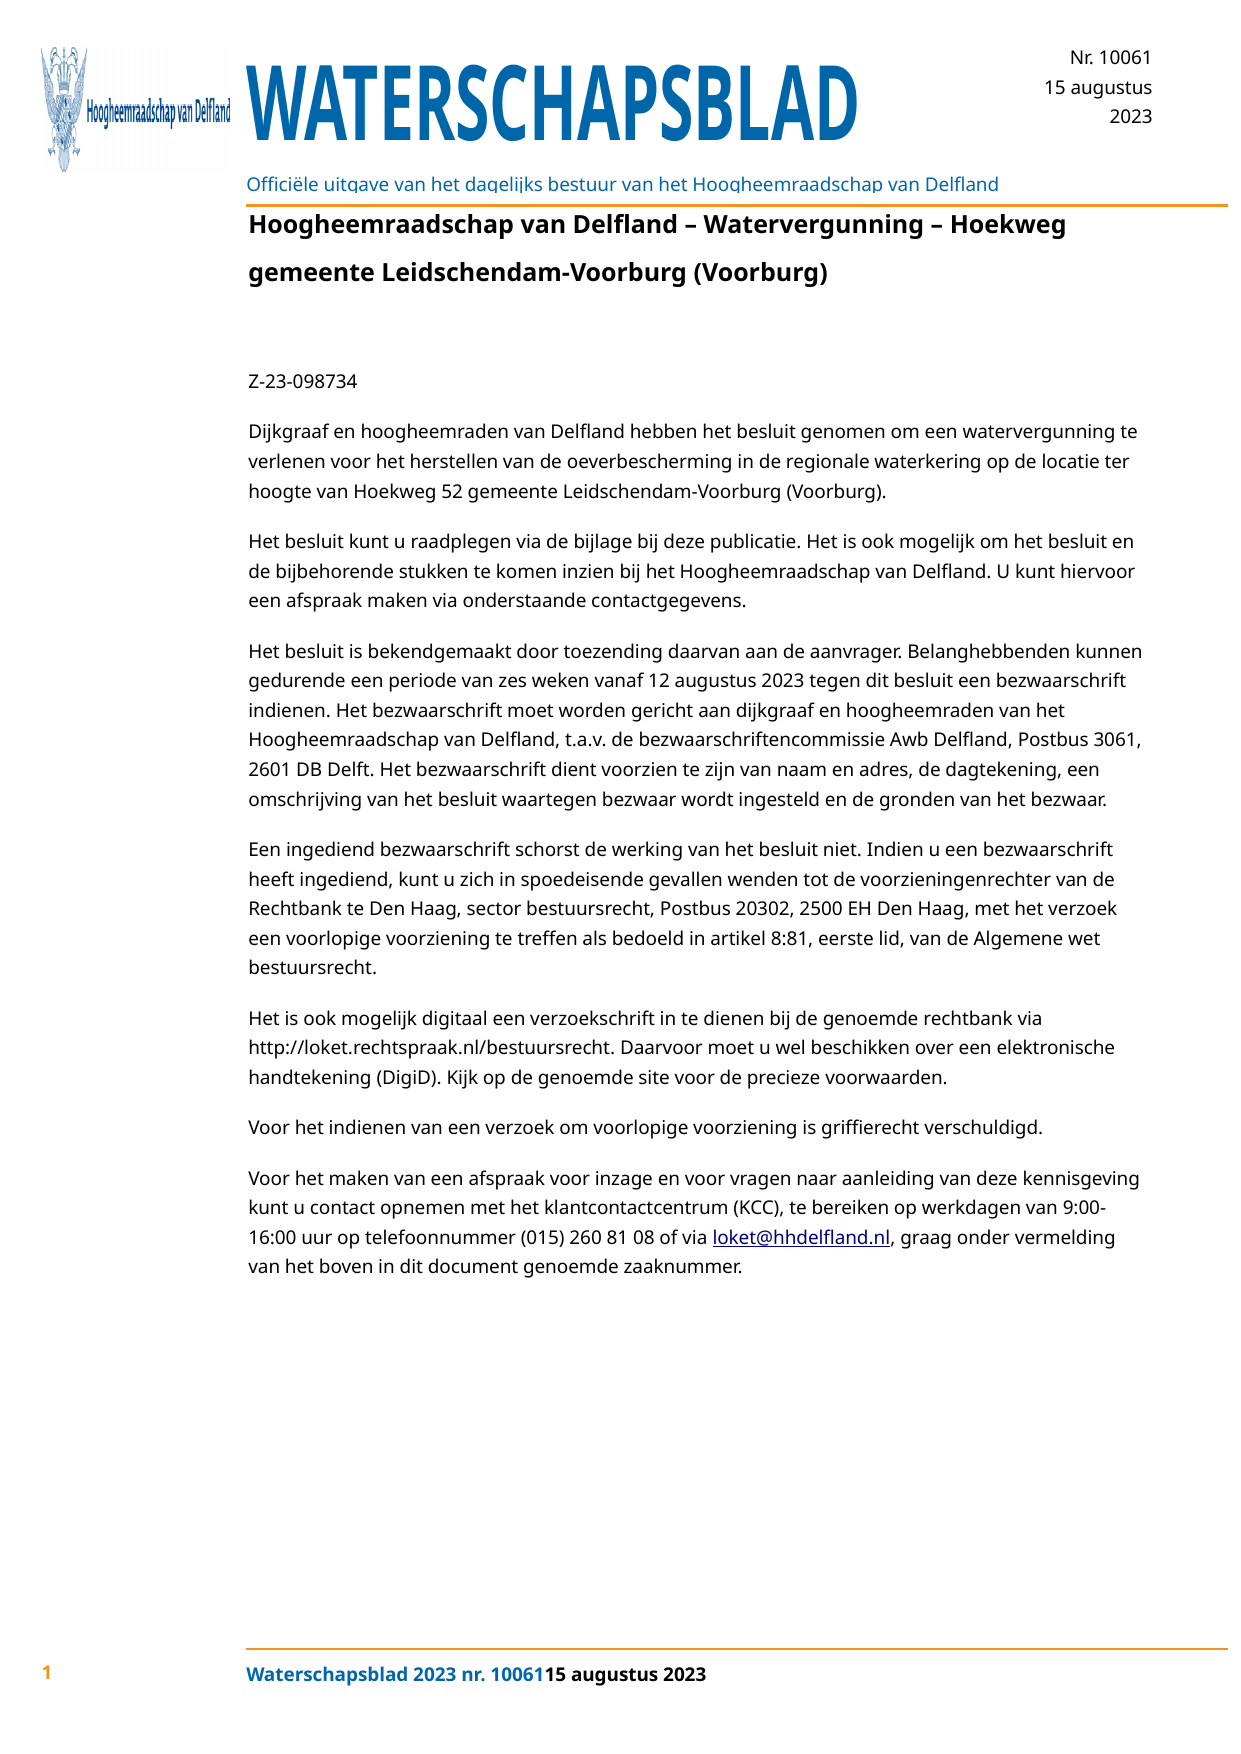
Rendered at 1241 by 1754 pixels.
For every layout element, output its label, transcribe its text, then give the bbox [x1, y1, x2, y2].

text Dijkgraaf en hoogheemraden van Delfland hebben het besluit genomen om een watervergunning te verlenen voor het herstellen van de oeverbescherming in de regionale waterkering op de locatie ter hoogte van Hoekweg 52 gemeente Leidschendam-Voorburg (Voorburg). [248, 419, 1152, 504]
text Het is ook mogelijk digitaal een verzoekschrift in te dienen bij de genoemde rechtbank via http://loket.rechtspraak.nl/bestuursrecht. Daarvoor moet u wel beschikken over een elektronische handtekening (DigiD). Kijk op de genoemde site voor de precieze voorwaarden. [248, 1005, 1152, 1090]
picture [41, 47, 231, 172]
text Het besluit kunt u raadplegen via de bijlage bij deze publicatie. Het is ook mogelijk om het besluit en de bijbehorende stukken te komen inzien bij het Hoogheemraadschap van Delfland. U kunt hiervoor een afspraak maken via onderstaande contactgegevens. [248, 528, 1152, 613]
text Voor het indienen van een verzoek om voorlopige voorziening is griffierecht verschuldigd. [248, 1114, 1152, 1140]
text Z-23-098734 [248, 368, 1152, 394]
text Hoogheemraadschap van Delfland – Watervergunning – Hoekweg gemeente Leidschendam-Voorburg (Voorburg) [248, 207, 1152, 288]
text Voor het maken van een afspraak voor inzage en voor vragen naar aanleiding van deze kennisgeving kunt u contact opnemen met het klantcontactcentrum (KCC), te bereiken op werkdagen van 9:00-16:00 uur op telefoonnummer (015) 260 81 08 of via loket@hhdelfland.nl, graag onder vermelding van het boven in dit document genoemde zaaknummer. [248, 1165, 1152, 1279]
text Het besluit is bekendgemaakt door toezending daarvan aan de aanvrager. Belanghebbenden kunnen gedurende een periode van zes weken vanaf 12 augustus 2023 tegen dit besluit een bezwaarschrift indienen. Het bezwaarschrift moet worden gericht aan dijkgraaf en hoogheemraden van het Hoogheemraadschap van Delfland, t.a.v. de bezwaarschriftencommissie Awb Delfland, Postbus 3061, 2601 DB Delft. Het bezwaarschrift dient voorzien te zijn van naam en adres, de dagtekening, een omschrijving van het besluit waartegen bezwaar wordt ingesteld en de gronden van het bezwaar. [248, 638, 1152, 812]
text Een ingediend bezwaarschrift schorst de werking van het besluit niet. Indien u een bezwaarschrift heeft ingediend, kunt u zich in spoedeisende gevallen wenden tot de voorzieningenrechter van de Rechtbank te Den Haag, sector bestuursrecht, Postbus 20302, 2500 EH Den Haag, met het verzoek een voorlopige voorziening te treffen als bedoeld in artikel 8:81, eerste lid, van de Algemene wet bestuursrecht. [248, 836, 1152, 980]
